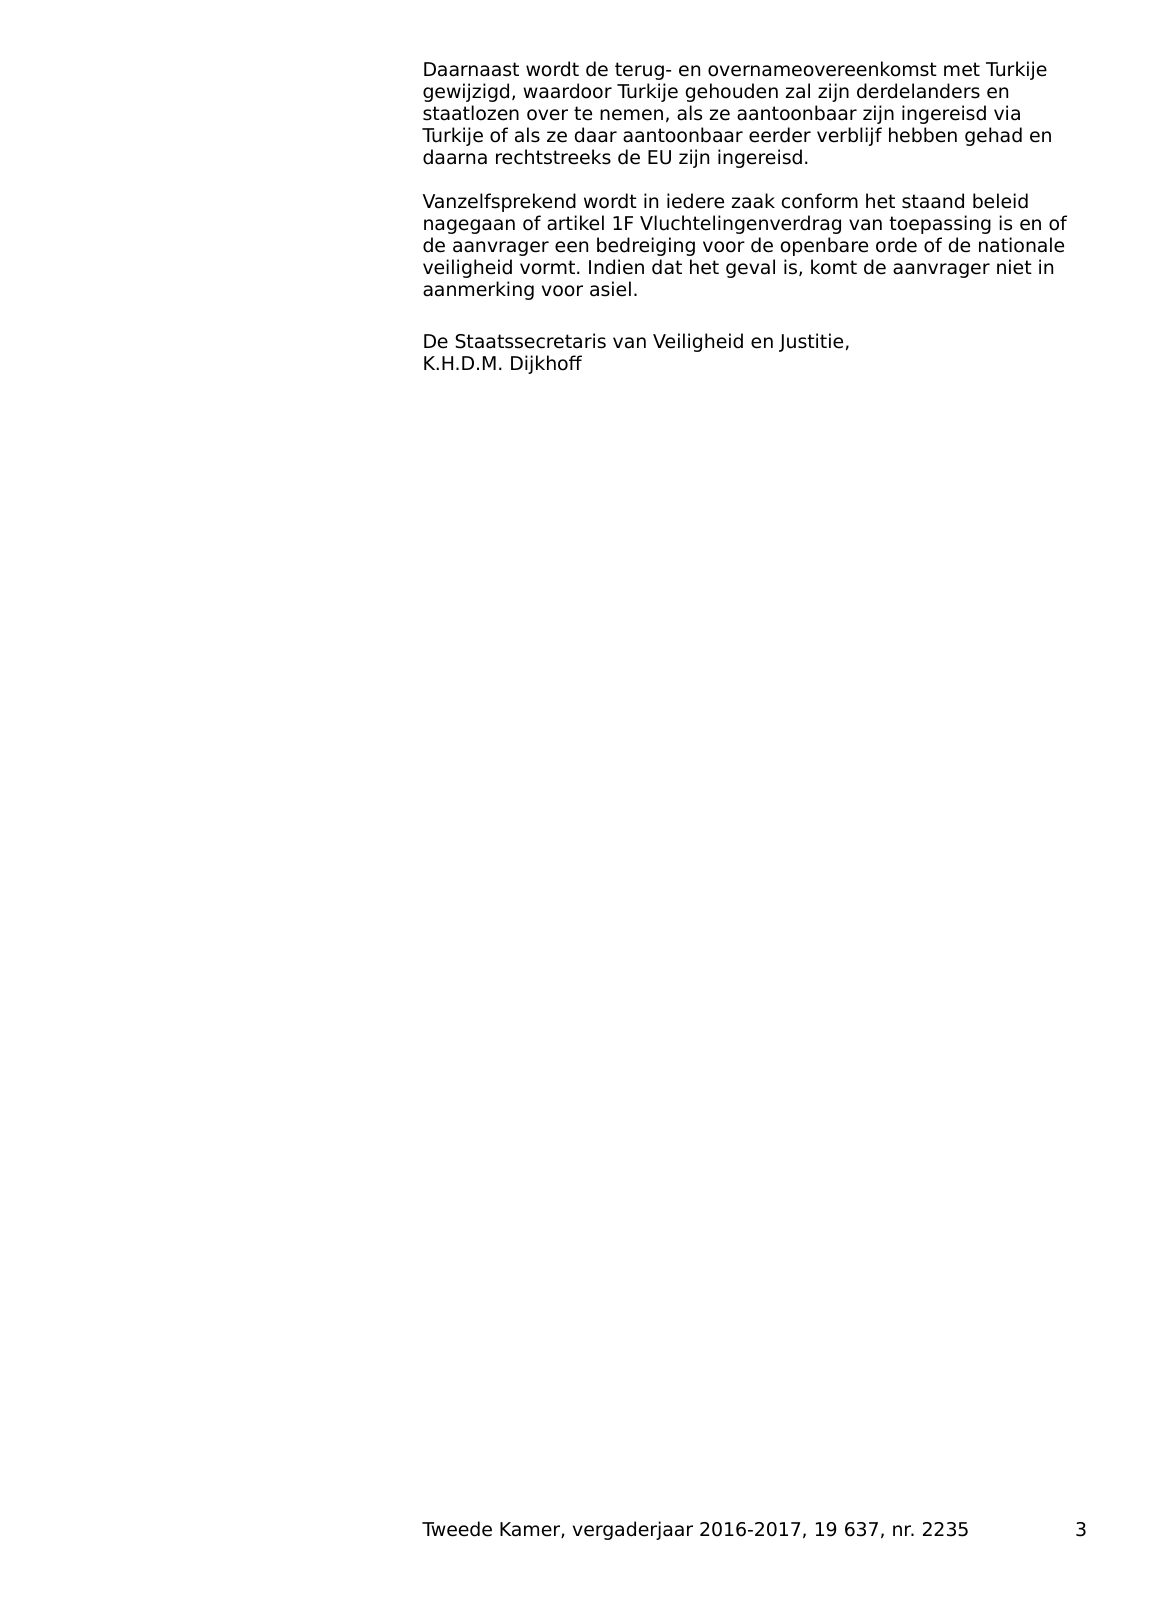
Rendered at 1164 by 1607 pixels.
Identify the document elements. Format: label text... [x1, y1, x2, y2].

text Vanzelfsprekend wordt in iedere zaak conform het staand beleid nagegaan of artikel 1F Vluchtelingenverdrag van toepassing is en of de aanvrager een bedreiging voor de openbare orde of de nationale veiligheid vormt. Indien dat het geval is, komt de aanvrager niet in aanmerking voor asiel. [422, 191, 1087, 301]
text De Staatssecretaris van Veiligheid en Justitie, K.H.D.M. Dijkhoff [422, 331, 1087, 375]
text Daarnaast wordt de terug- en overnameovereenkomst met Turkije gewijzigd, waardoor Turkije gehouden zal zijn derdelanders en staatlozen over te nemen, als ze aantoonbaar zijn ingereisd via Turkije of als ze daar aantoonbaar eerder verblijf hebben gehad en daarna rechtstreeks de EU zijn ingereisd. [422, 59, 1087, 169]
